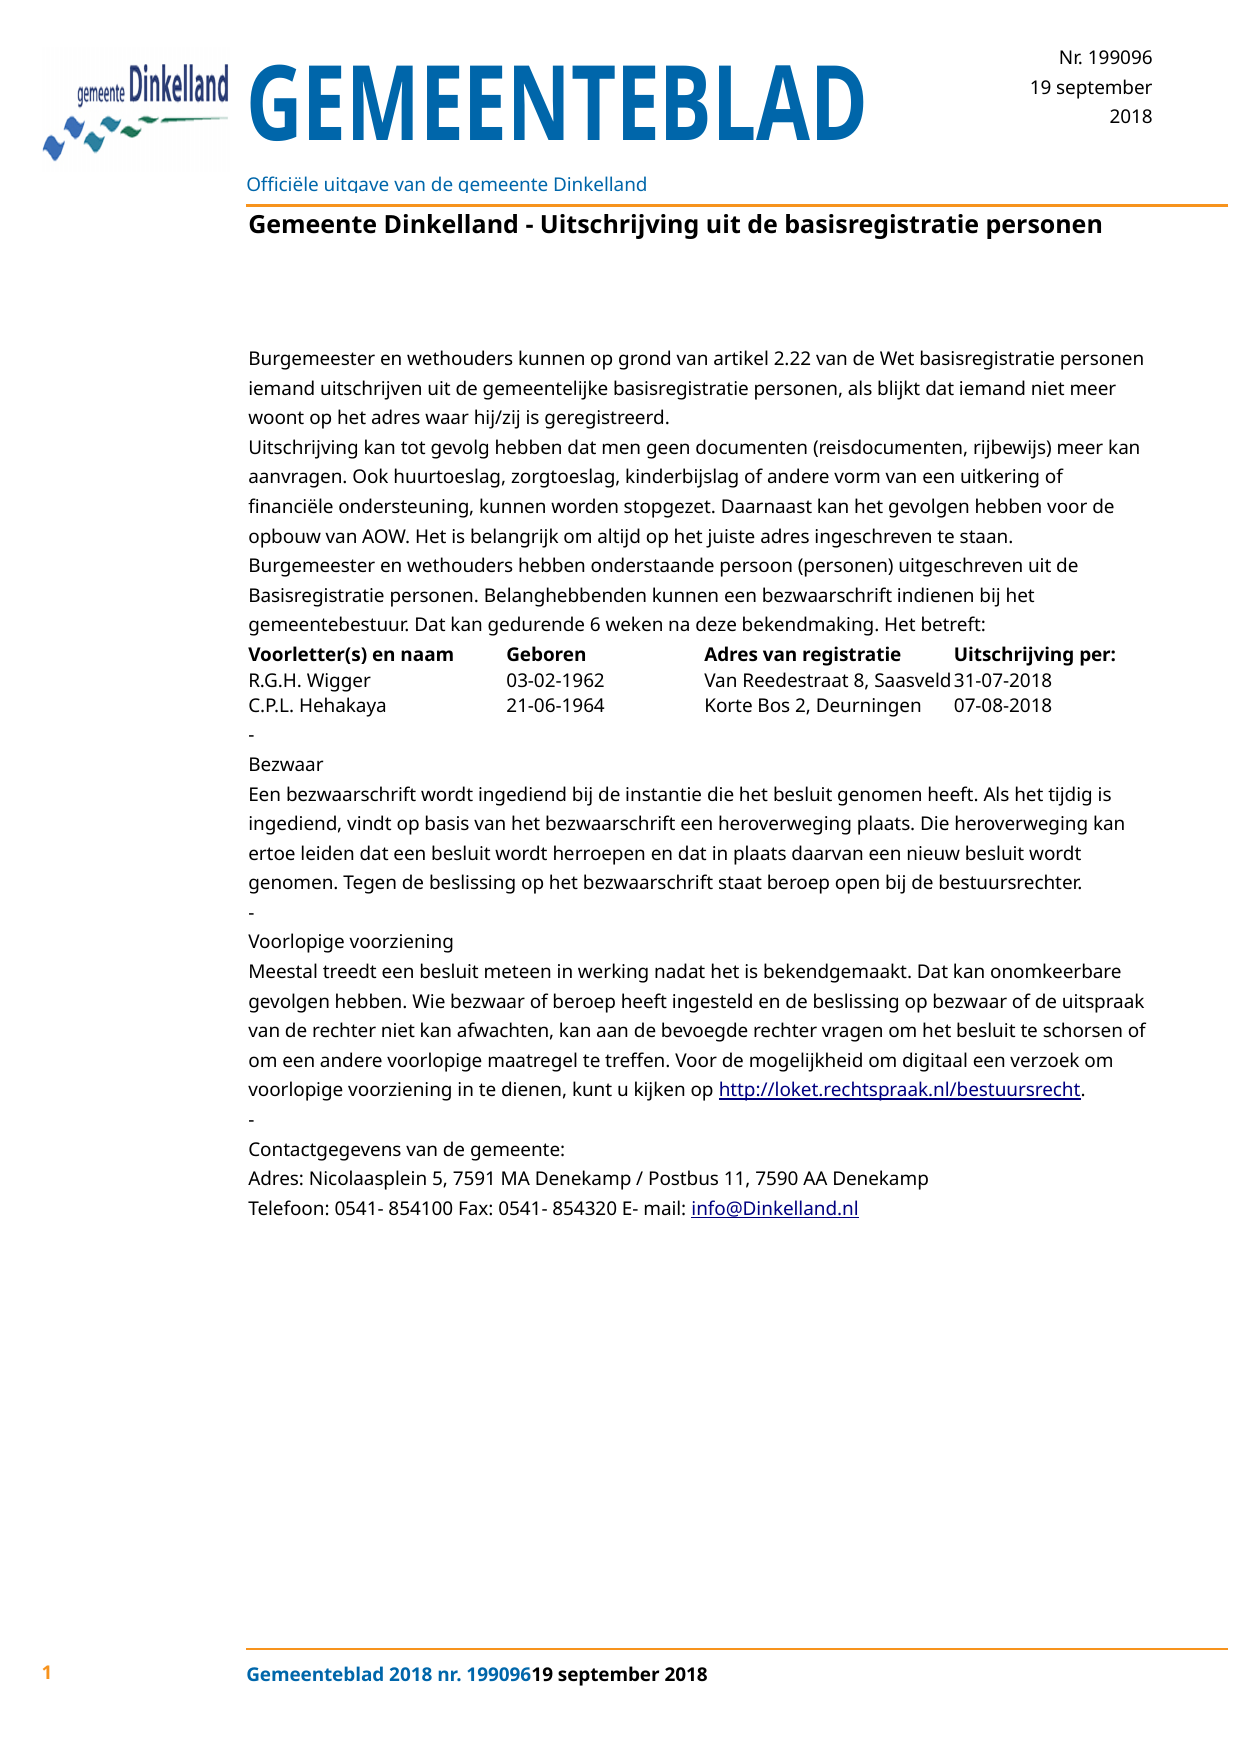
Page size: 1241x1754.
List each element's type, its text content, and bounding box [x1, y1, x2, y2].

table_cell R.G.H. Wigger [248, 667, 506, 693]
table_cell 21-06-1964 [506, 693, 704, 718]
text Een bezwaarschrift wordt ingediend bij de instantie die het besluit genomen heeft. Als het tijdig is ingediend, vindt op basis van het bezwaarschrift een heroverweging plaats. Die heroverweging kan ertoe leiden dat een besluit wordt herroepen en dat in plaats daarvan een nieuw besluit wordt genomen. Tegen de beslissing op het bezwaarschrift staat beroep open bij de bestuursrechter. [248, 781, 1152, 895]
text - [248, 899, 1152, 925]
text - [248, 722, 1152, 747]
text Gemeente Dinkelland - Uitschrijving uit de basisregistratie personen [248, 207, 1152, 241]
table_cell 03-02-1962 [506, 667, 704, 693]
picture [41, 47, 231, 172]
table_header Uitschrijving per: [954, 641, 1152, 667]
table_header Geboren [506, 641, 704, 667]
table_cell 07-08-2018 [954, 693, 1152, 718]
text Voorlopige voorziening [248, 929, 1152, 954]
text Telefoon: 0541- 854100 Fax: 0541- 854320 E- mail: info@Dinkelland.nl [248, 1195, 1152, 1221]
text - [248, 1106, 1152, 1132]
text Uitschrijving kan tot gevolg hebben dat men geen documenten (reisdocumenten, rijbewijs) meer kan aanvragen. Ook huurtoeslag, zorgtoeslag, kinderbijslag of andere vorm van een uitkering of financiële ondersteuning, kunnen worden stopgezet. Daarnaast kan het gevolgen hebben voor de opbouw van AOW. Het is belangrijk om altijd op het juiste adres ingeschreven te staan. [248, 434, 1152, 548]
table_header Voorletter(s) en naam [248, 641, 506, 667]
table_cell Korte Bos 2, Deurningen [704, 693, 954, 718]
table_cell Van Reedestraat 8, Saasveld [704, 667, 954, 693]
text Burgemeester en wethouders hebben onderstaande persoon (personen) uitgeschreven uit de Basisregistratie personen. Belanghebbenden kunnen een bezwaarschrift indienen bij het gemeentebestuur. Dat kan gedurende 6 weken na deze bekendmaking. Het betreft: [248, 552, 1152, 637]
text Contactgegevens van de gemeente: [248, 1136, 1152, 1162]
text Bezwaar [248, 751, 1152, 777]
text Adres: Nicolaasplein 5, 7591 MA Denekamp / Postbus 11, 7590 AA Denekamp [248, 1165, 1152, 1191]
table_cell C.P.L. Hehakaya [248, 693, 506, 718]
text Meestal treedt een besluit meteen in werking nadat het is bekendgemaakt. Dat kan onomkeerbare gevolgen hebben. Wie bezwaar of beroep heeft ingesteld en de beslissing op bezwaar of de uitspraak van de rechter niet kan afwachten, kan aan de bevoegde rechter vragen om het besluit te schorsen of om een andere voorlopige maatregel te treffen. Voor de mogelijkheid om digitaal een verzoek om voorlopige voorziening in te dienen, kunt u kijken op http://loket.rechtspraak.nl/bestuursrecht. [248, 958, 1152, 1102]
table_cell 31-07-2018 [954, 667, 1152, 693]
table_header Adres van registratie [704, 641, 954, 667]
text Burgemeester en wethouders kunnen op grond van artikel 2.22 van de Wet basisregistratie personen iemand uitschrijven uit de gemeentelijke basisregistratie personen, als blijkt dat iemand niet meer woont op het adres waar hij/zij is geregistreerd. [248, 345, 1152, 430]
